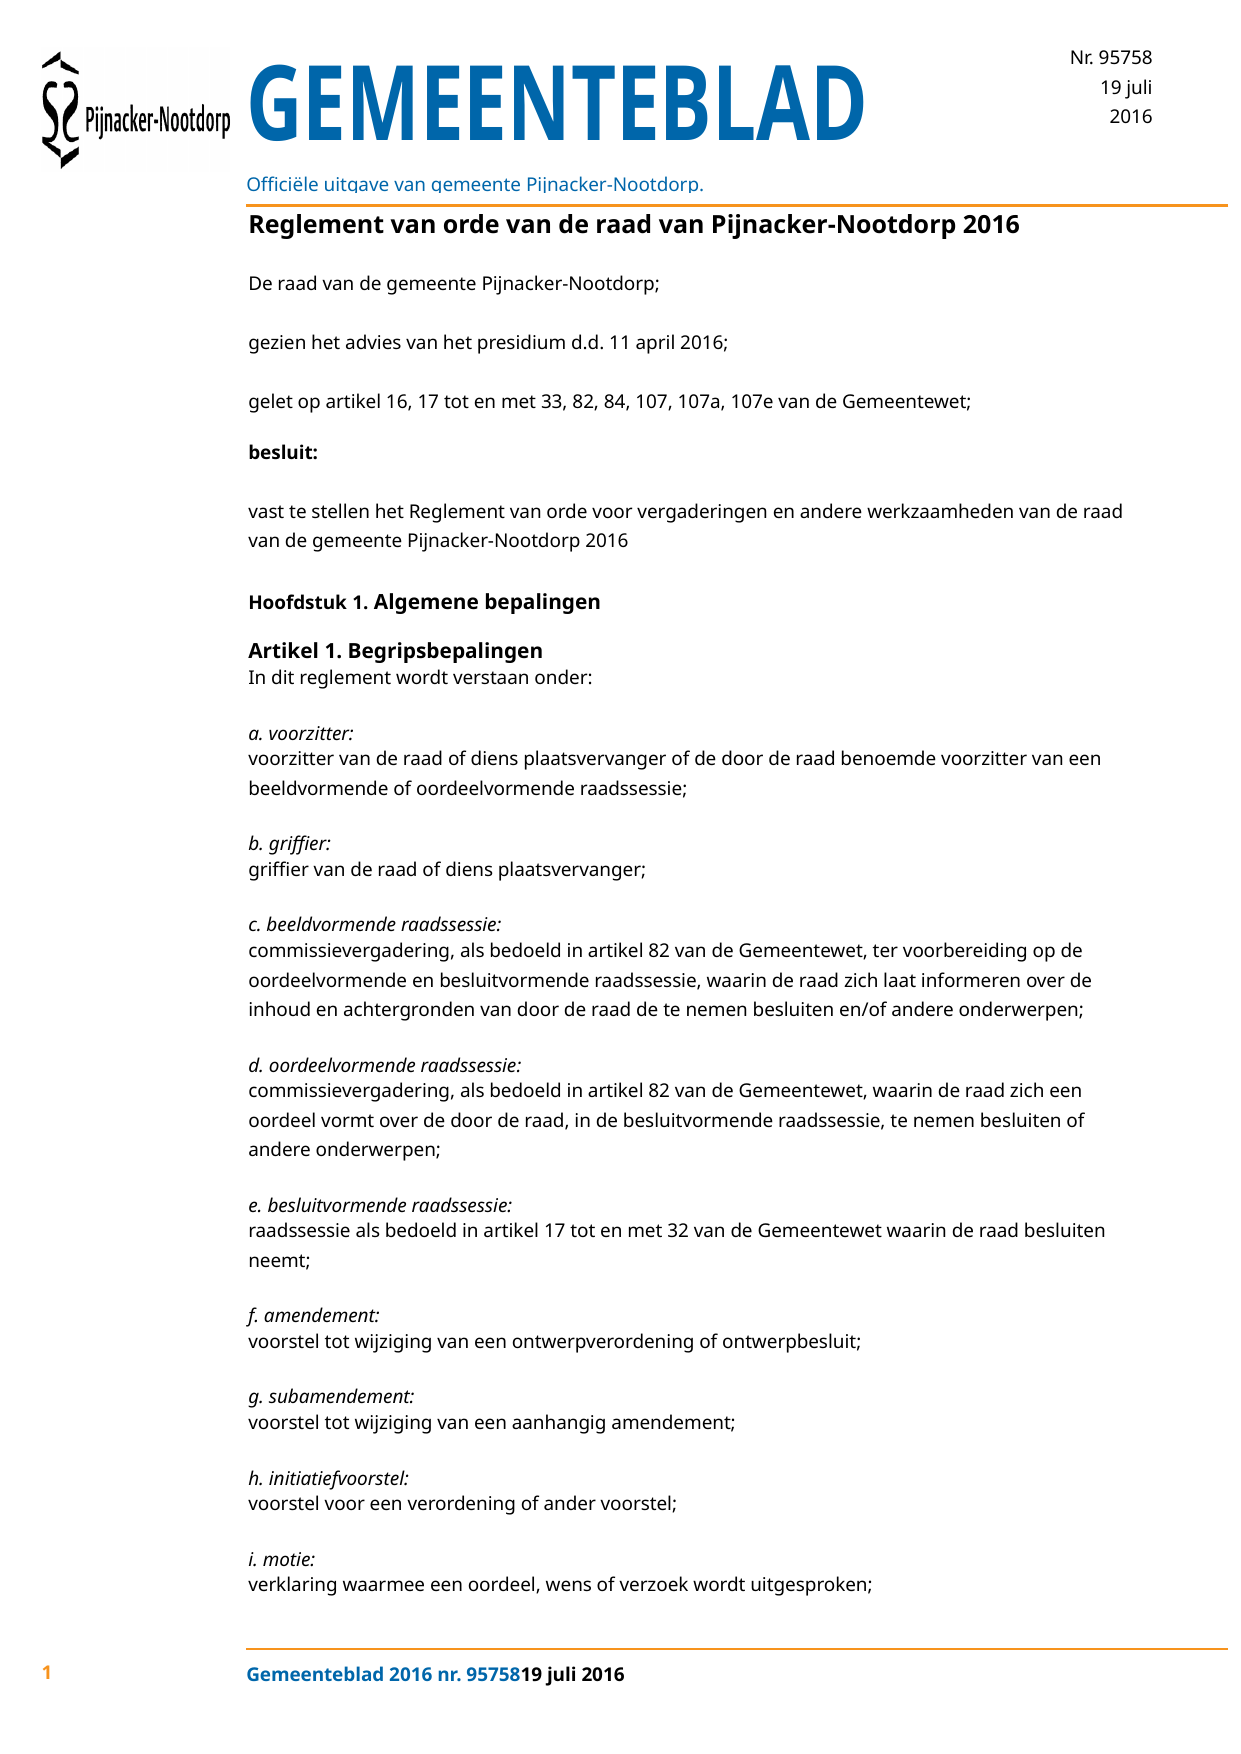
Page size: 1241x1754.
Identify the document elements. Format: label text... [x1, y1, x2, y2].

text voorstel tot wijziging van een ontwerpverordening of ontwerpbesluit; [248, 1328, 1152, 1354]
text verklaring waarmee een oordeel, wens of verzoek wordt uitgesproken; [248, 1571, 1152, 1597]
text d. oordeelvormende raadssessie: [248, 1052, 1152, 1077]
text gelet op artikel 16, 17 tot en met 33, 82, 84, 107, 107a, 107e van de Gemeentewet; [248, 389, 1152, 414]
text e. besluitvormende raadssessie: [248, 1192, 1152, 1218]
text raadssessie als bedoeld in artikel 17 tot en met 32 van de Gemeentewet waarin de raad besluiten neemt; [248, 1218, 1152, 1273]
text b. griffier: [248, 831, 1152, 856]
text gezien het advies van het presidium d.d. 11 april 2016; [248, 329, 1152, 355]
text commissievergadering, als bedoeld in artikel 82 van de Gemeentewet, ter voorbereiding op de oordeelvormende en besluitvormende raadssessie, waarin de raad zich laat informeren over de inhoud en achtergronden van door de raad de te nemen besluiten en/of andere onderwerpen; [248, 937, 1152, 1022]
text f. amendement: [248, 1303, 1152, 1328]
text In dit reglement wordt verstaan onder: [248, 664, 1152, 690]
text g. subamendement: [248, 1384, 1152, 1409]
text voorstel voor een verordening of ander voorstel; [248, 1490, 1152, 1516]
text a. voorzitter: [248, 720, 1152, 746]
text c. beeldvormende raadssessie: [248, 912, 1152, 937]
text De raad van de gemeente Pijnacker-Nootdorp; [248, 270, 1152, 296]
text Artikel 1. Begripsbepalingen [248, 636, 1152, 664]
picture [41, 47, 231, 172]
text i. motie: [248, 1546, 1152, 1571]
text vast te stellen het Reglement van orde voor vergaderingen en andere werkzaamheden van de raad van de gemeente Pijnacker-Nootdorp 2016 [248, 498, 1152, 553]
text Reglement van orde van de raad van Pijnacker-Nootdorp 2016 [248, 207, 1152, 241]
text Hoofdstuk 1. Algemene bepalingen [248, 587, 1152, 615]
text griffier van de raad of diens plaatsvervanger; [248, 856, 1152, 882]
text h. initiatiefvoorstel: [248, 1465, 1152, 1490]
text voorzitter van de raad of diens plaatsvervanger of de door de raad benoemde voorzitter van een beeldvormende of oordeelvormende raadssessie; [248, 746, 1152, 801]
text besluit: [248, 439, 1152, 465]
text commissievergadering, als bedoeld in artikel 82 van de Gemeentewet, waarin de raad zich een oordeel vormt over de door de raad, in de besluitvormende raadssessie, te nemen besluiten of andere onderwerpen; [248, 1077, 1152, 1162]
text voorstel tot wijziging van een aanhangig amendement; [248, 1409, 1152, 1435]
